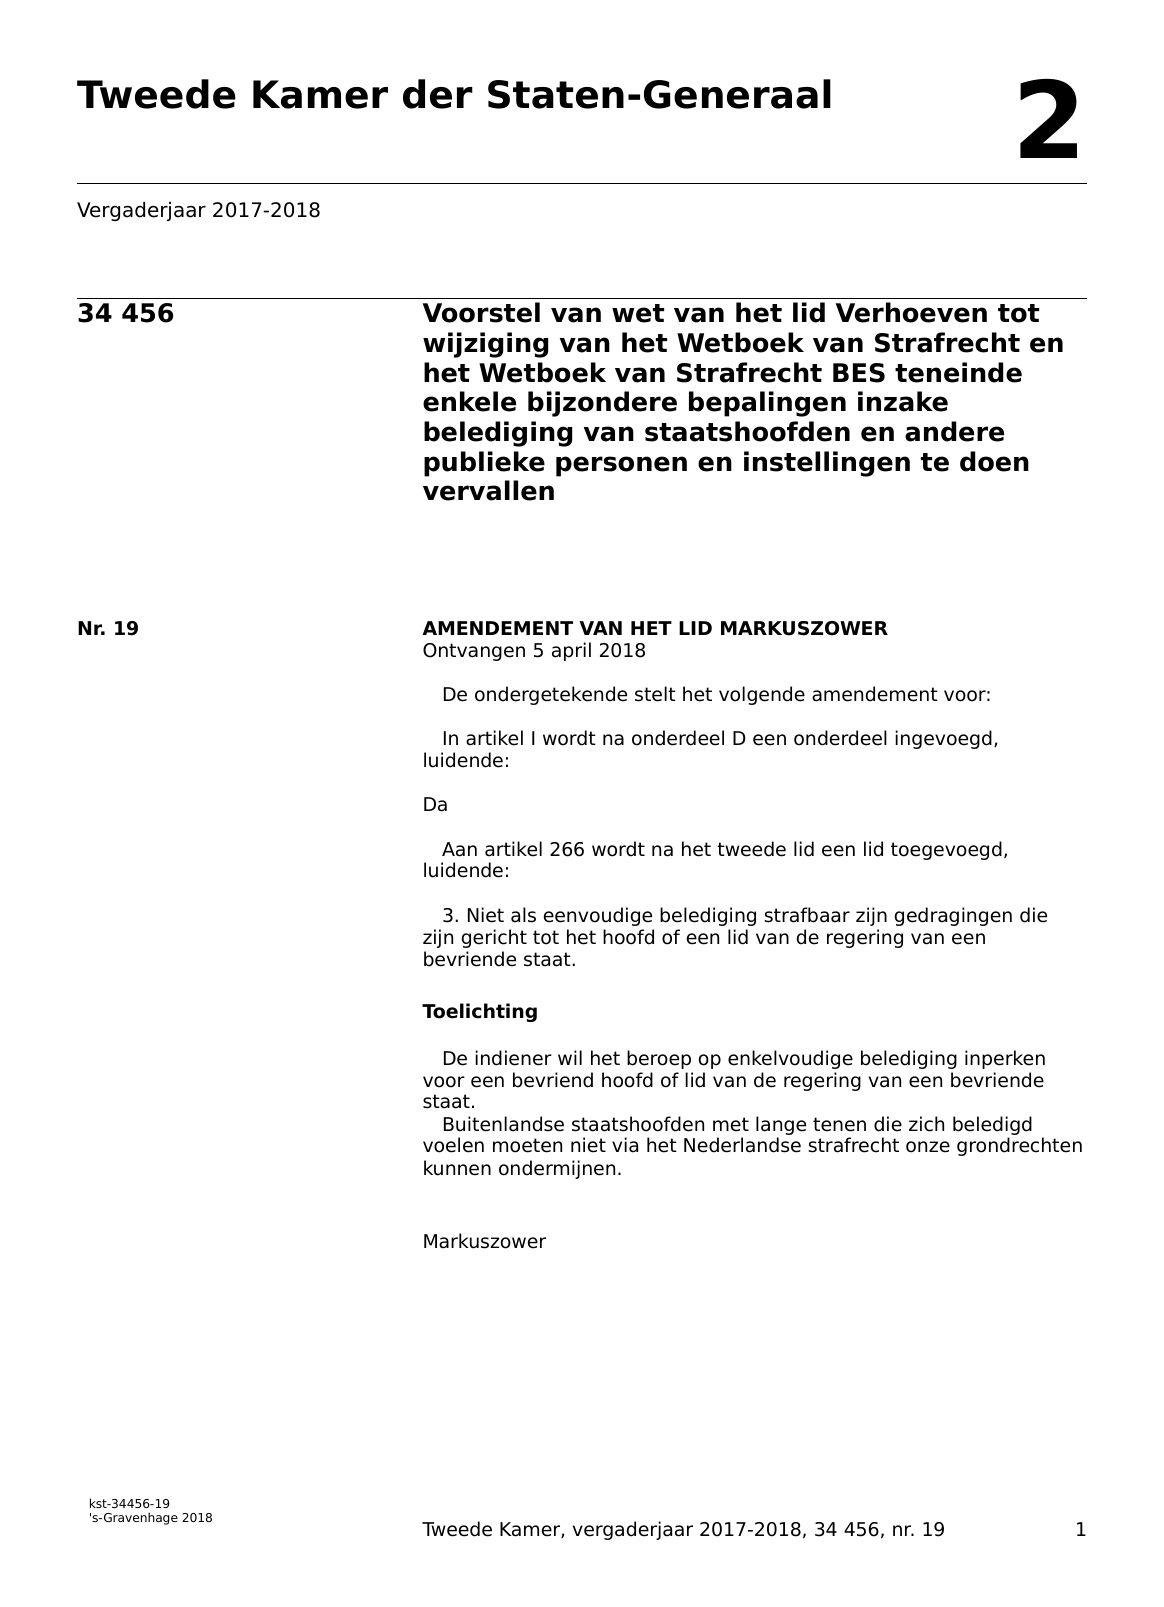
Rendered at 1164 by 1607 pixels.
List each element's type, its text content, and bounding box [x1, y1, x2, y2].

table_cell Vergaderjaar 2017-2018 [77, 184, 1087, 298]
text In artikel I wordt na onderdeel D een onderdeel ingevoegd, luidende: [422, 728, 1087, 772]
text 's-Gravenhage 2018 [88, 1511, 323, 1525]
subtitle Toelichting [422, 1001, 1087, 1022]
text Buitenlandse staatshoofden met lange tenen die zich beledigd voelen moeten niet via het Nederlandse strafrecht onze grondrechten kunnen ondermijnen. [422, 1113, 1087, 1179]
text Da [422, 794, 1087, 816]
text Ontvangen 5 april 2018 [422, 640, 1087, 662]
text Markuszower [422, 1209, 1087, 1253]
text Aan artikel 266 wordt na het tweede lid een lid toegevoegd, luidende: [422, 838, 1087, 882]
text De indiener wil het beroep op enkelvoudige belediging inperken voor een bevriend hoofd of lid van de regering van een bevriende staat. [422, 1047, 1087, 1113]
text 3. Niet als eenvoudige belediging strafbaar zijn gedragingen die zijn gericht tot het hoofd of een lid van de regering van een bevriende staat. [422, 904, 1087, 971]
table_header 2 [886, 59, 1087, 183]
text De ondergetekende stelt het volgende amendement voor: [422, 684, 1087, 706]
subtitle Nr. 19 AMENDEMENT VAN HET LID MARKUSZOWER [77, 618, 1087, 640]
text kst-34456-19 [88, 1497, 323, 1511]
subtitle 34 456 Voorstel van wet van het lid Verhoeven tot wijziging van het Wetboek van Strafrecht en het Wetboek van Strafrecht BES teneinde enkele bijzondere bepalingen inzake belediging van staatshoofden en andere publieke personen en instellingen te doen vervallen [77, 299, 1087, 507]
table_header Tweede Kamer der Staten-Generaal [77, 59, 886, 183]
